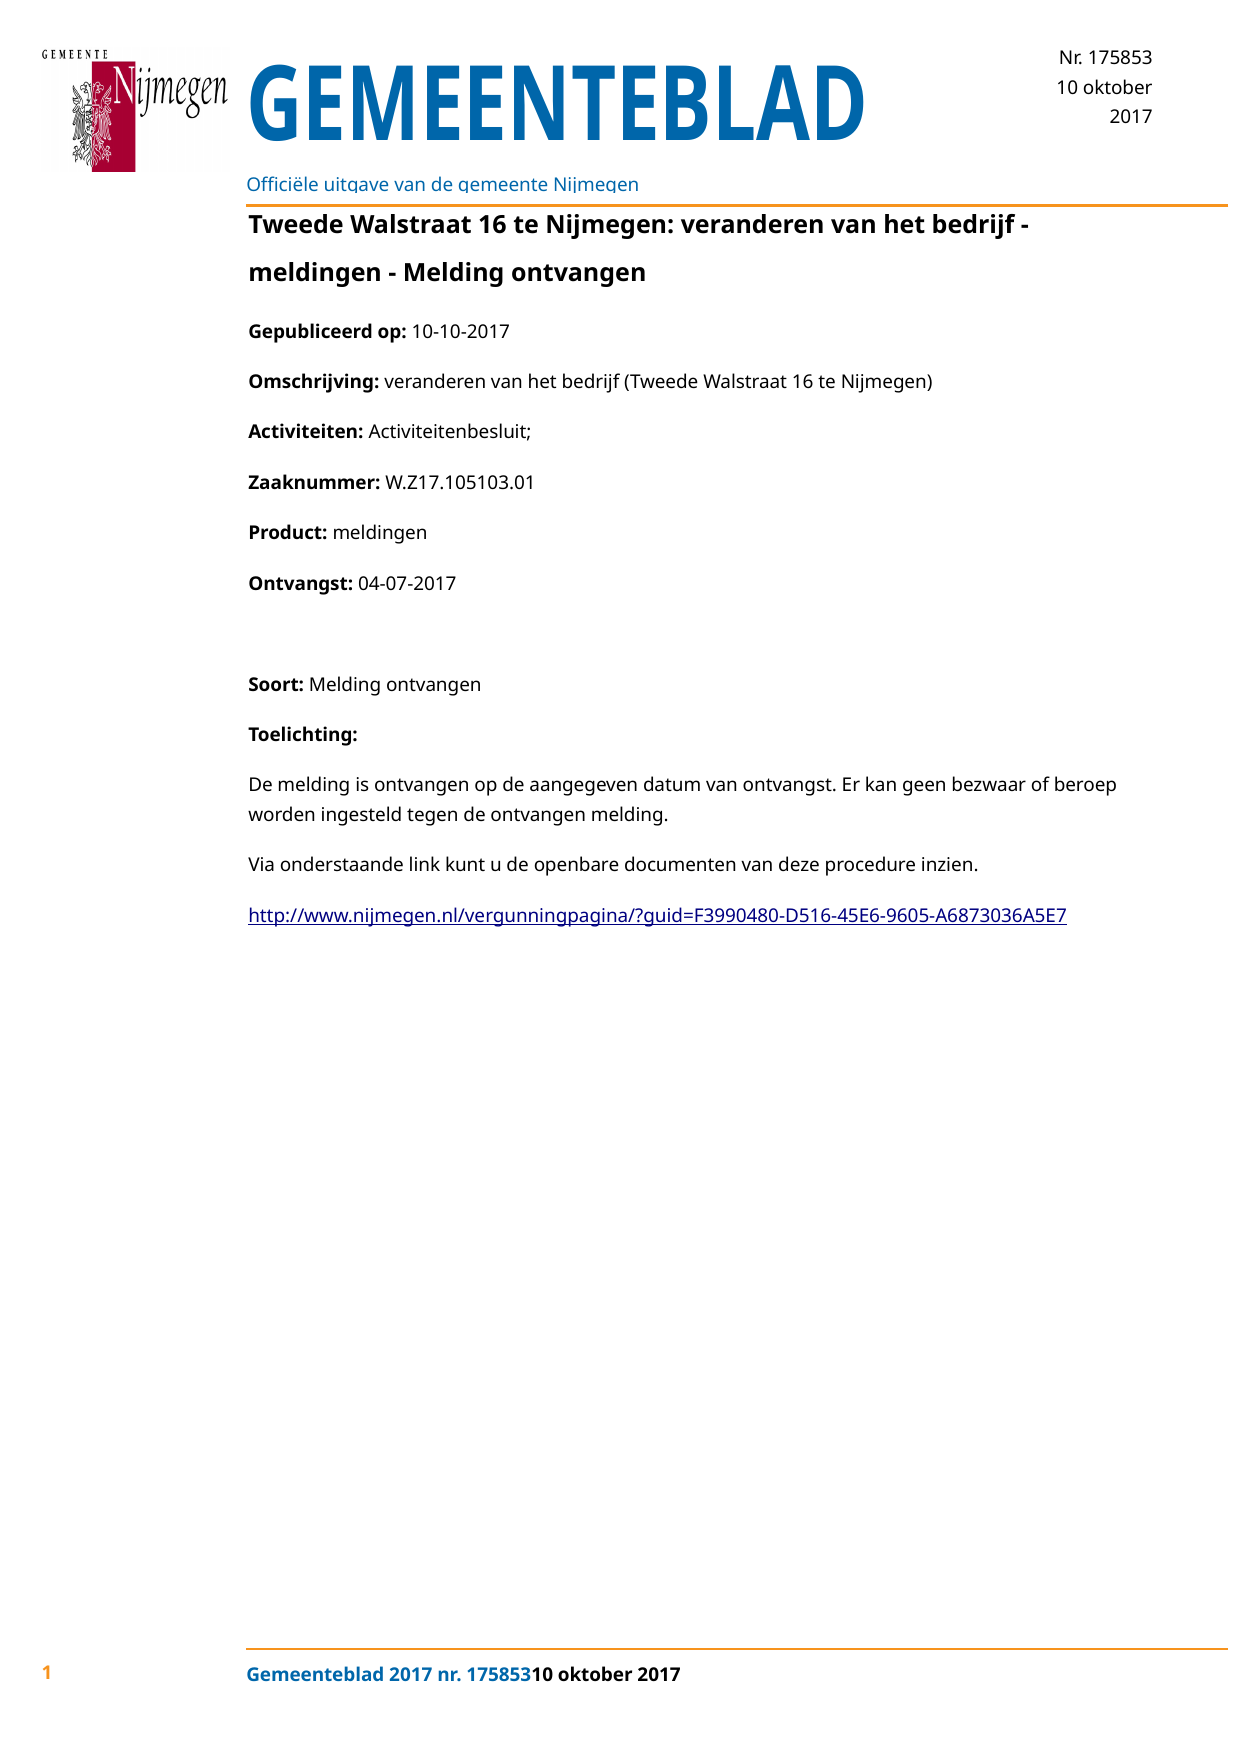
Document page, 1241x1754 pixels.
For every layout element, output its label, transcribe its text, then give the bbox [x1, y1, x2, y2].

text Zaaknummer: W.Z17.105103.01 [248, 469, 1152, 495]
text Via onderstaande link kunt u de openbare documenten van deze procedure inzien. [248, 852, 1152, 877]
text Ontvangst: 04-07-2017 [248, 570, 1152, 596]
text Omschrijving: veranderen van het bedrijf (Tweede Walstraat 16 te Nijmegen) [248, 368, 1152, 394]
text Product: meldingen [248, 519, 1152, 545]
picture [41, 47, 231, 172]
text http://www.nijmegen.nl/vergunningpagina/?guid=F3990480-D516-45E6-9605-A6873036A5E7 [248, 902, 1152, 928]
text De melding is ontvangen op de aangegeven datum van ontvangst. Er kan geen bezwaar of beroep worden ingesteld tegen de ontvangen melding. [248, 772, 1152, 827]
text Gepubliceerd op: 10-10-2017 [248, 318, 1152, 344]
text Soort: Melding ontvangen [248, 671, 1152, 697]
text Toelichting: [248, 721, 1152, 747]
text Tweede Walstraat 16 te Nijmegen: veranderen van het bedrijf - meldingen - Melding ontvangen [248, 207, 1152, 288]
text Activiteiten: Activiteitenbesluit; [248, 419, 1152, 444]
